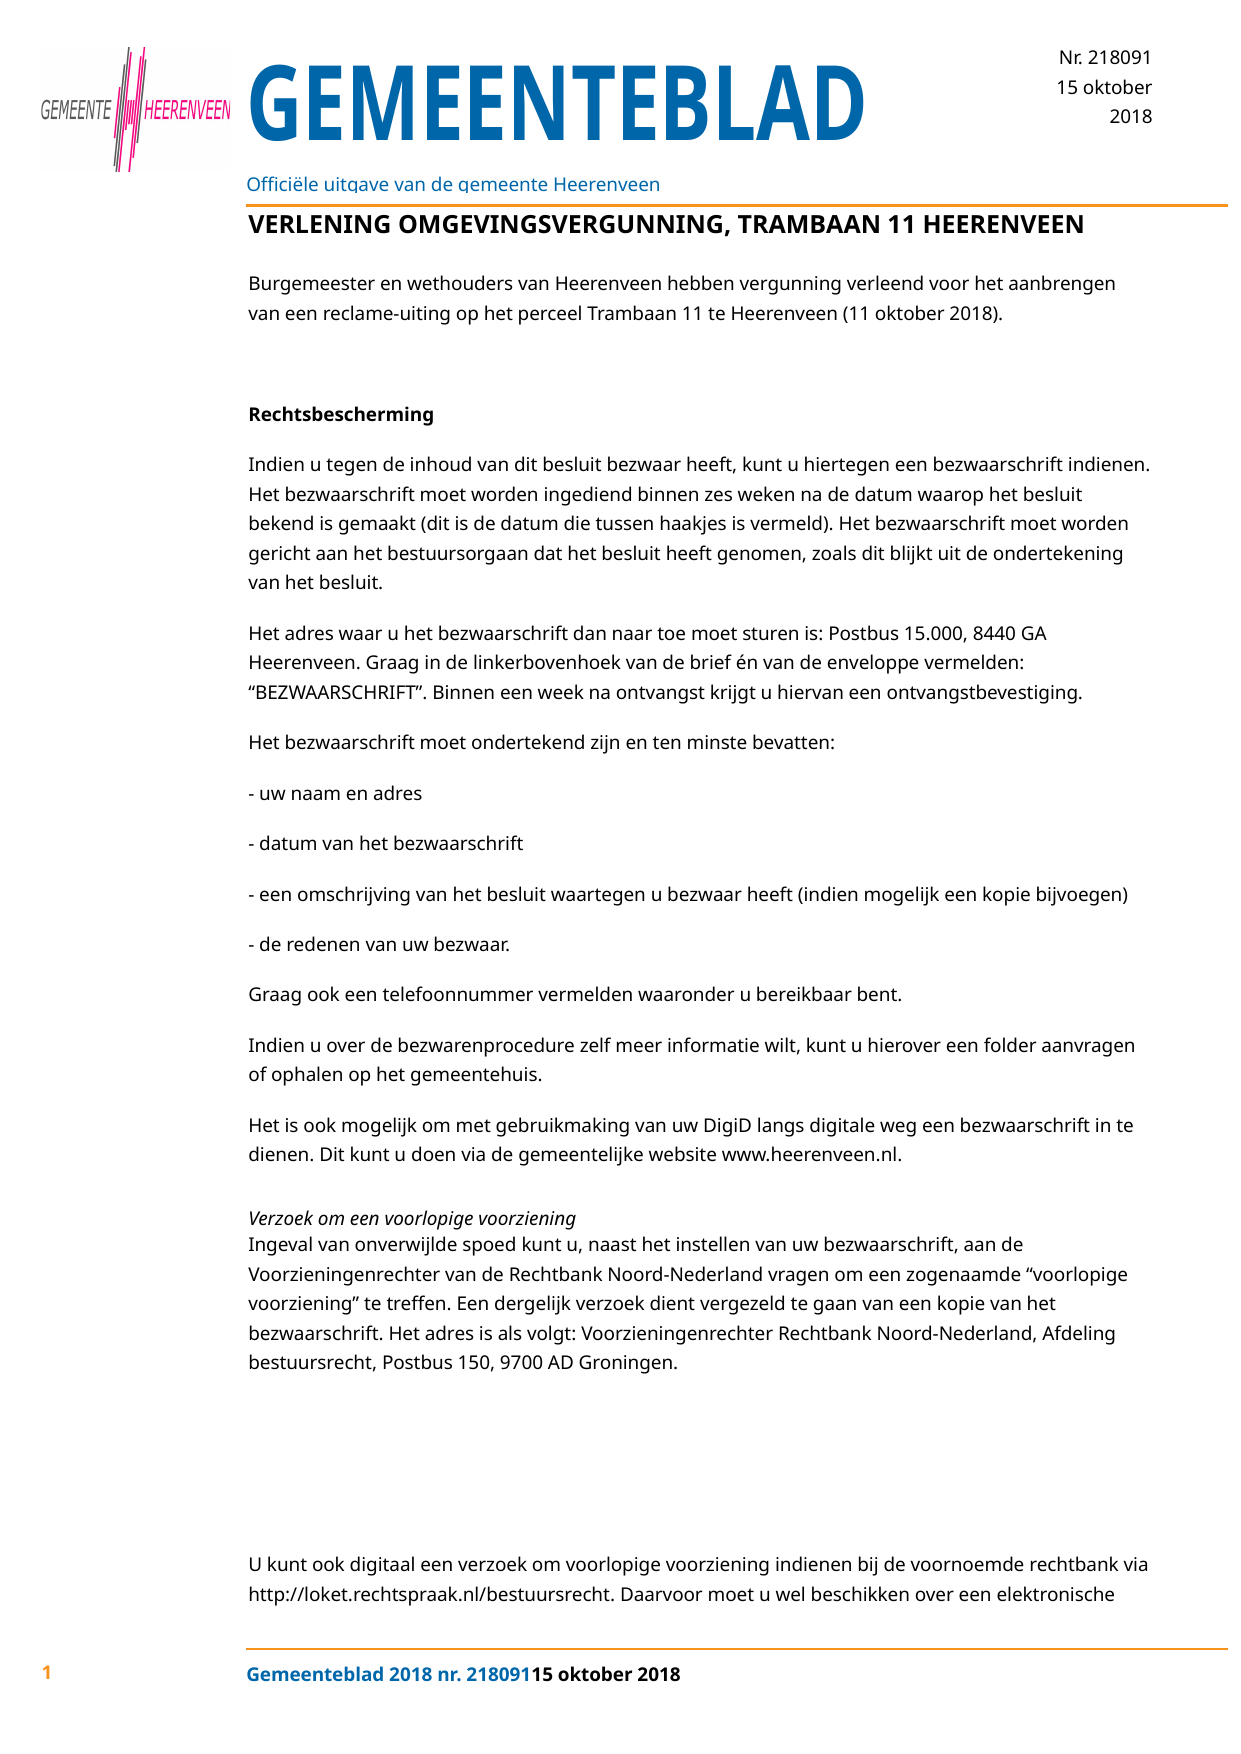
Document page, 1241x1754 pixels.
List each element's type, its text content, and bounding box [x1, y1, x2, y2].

picture [41, 47, 231, 172]
text - datum van het bezwaarschrift [248, 830, 1152, 856]
text Rechtsbescherming [248, 401, 1152, 426]
text Ingeval van onverwijlde spoed kunt u, naast het instellen van uw bezwaarschrift, aan de Voorzieningenrechter van de Rechtbank Noord-Nederland vragen om een zogenaamde “voorlopige voorziening” te treffen. Een dergelijk verzoek dient vergezeld te gaan van een kopie van het bezwaarschrift. Het adres is als volgt: Voorzieningenrechter Rechtbank Noord-Nederland, Afdeling bestuursrecht, Postbus 150, 9700 AD Groningen. [248, 1231, 1152, 1375]
text Het bezwaarschrift moet ondertekend zijn en ten minste bevatten: [248, 729, 1152, 755]
text Indien u over de bezwarenprocedure zelf meer informatie wilt, kunt u hierover een folder aanvragen of ophalen op het gemeentehuis. [248, 1032, 1152, 1087]
text Graag ook een telefoonnummer vermelden waaronder u bereikbaar bent. [248, 982, 1152, 1007]
text - een omschrijving van het besluit waartegen u bezwaar heeft (indien mogelijk een kopie bijvoegen) [248, 881, 1152, 906]
text - de redenen van uw bezwaar. [248, 931, 1152, 957]
text U kunt ook digitaal een verzoek om voorlopige voorziening indienen bij de voornoemde rechtbank via http://loket.rechtspraak.nl/bestuursrecht. Daarvoor moet u wel beschikken over een elektronische [248, 1551, 1152, 1607]
text Burgemeester en wethouders van Heerenveen hebben vergunning verleend voor het aanbrengen van een reclame-uiting op het perceel Trambaan 11 te Heerenveen (11 oktober 2018). [248, 270, 1152, 326]
text Indien u tegen de inhoud van dit besluit bezwaar heeft, kunt u hiertegen een bezwaarschrift indienen. Het bezwaarschrift moet worden ingediend binnen zes weken na de datum waarop het besluit bekend is gemaakt (dit is de datum die tussen haakjes is vermeld). Het bezwaarschrift moet worden gericht aan het bestuursorgaan dat het besluit heeft genomen, zoals dit blijkt uit de ondertekening van het besluit. [248, 451, 1152, 595]
text - uw naam en adres [248, 780, 1152, 806]
text VERLENING OMGEVINGSVERGUNNING, TRAMBAAN 11 HEERENVEEN [248, 207, 1152, 241]
text Het is ook mogelijk om met gebruikmaking van uw DigiD langs digitale weg een bezwaarschrift in te dienen. Dit kunt u doen via de gemeentelijke website www.heerenveen.nl. [248, 1112, 1152, 1167]
text Het adres waar u het bezwaarschrift dan naar toe moet sturen is: Postbus 15.000, 8440 GA Heerenveen. Graag in de linkerbovenhoek van de brief én van de enveloppe vermelden: “BEZWAARSCHRIFT”. Binnen een week na ontvangst krijgt u hiervan een ontvangstbevestiging. [248, 620, 1152, 705]
text Verzoek om een voorlopige voorziening [248, 1206, 1152, 1231]
